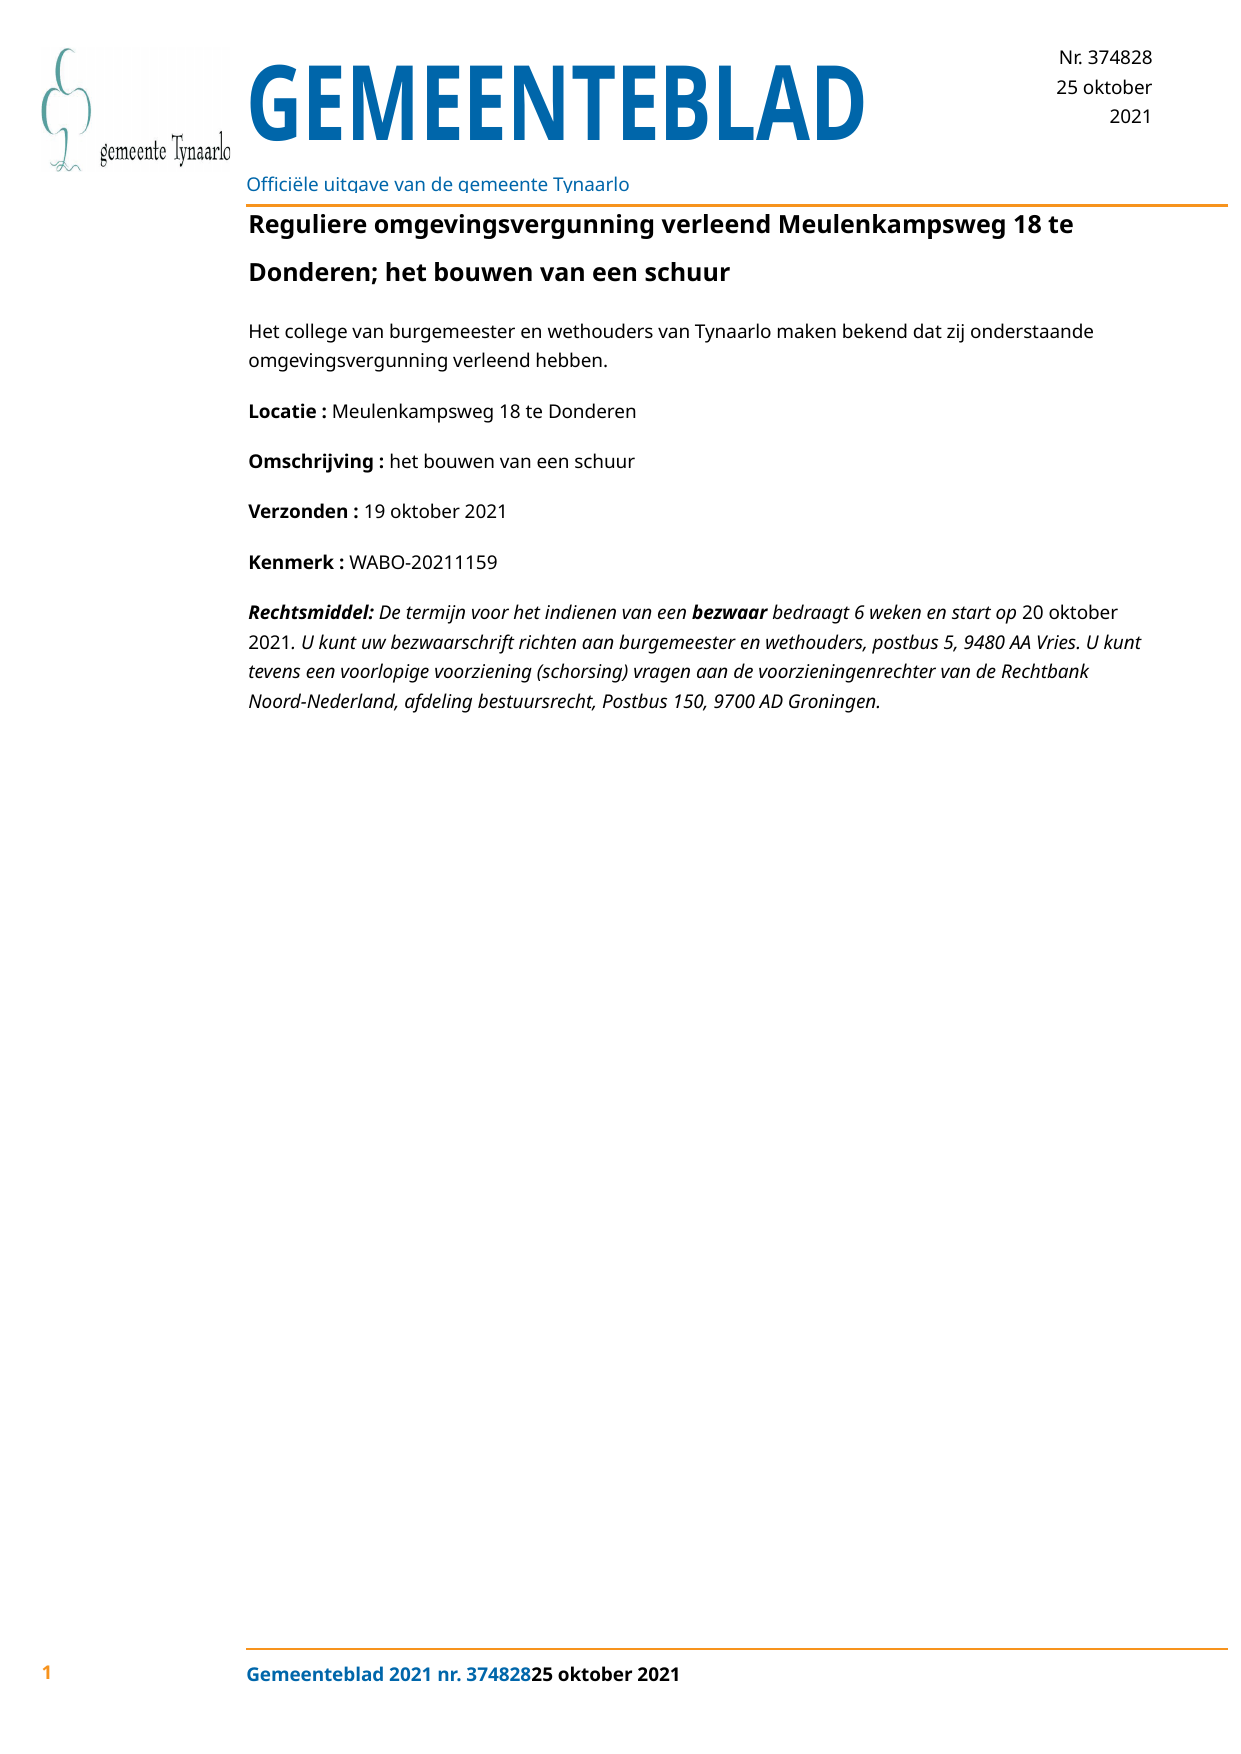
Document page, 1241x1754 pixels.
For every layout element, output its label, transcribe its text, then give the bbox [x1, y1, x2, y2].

text Reguliere omgevingsvergunning verleend Meulenkampsweg 18 te Donderen; het bouwen van een schuur [248, 207, 1152, 288]
text Rechtsmiddel: De termijn voor het indienen van een bezwaar bedraagt 6 weken en start op 20 oktober 2021. U kunt uw bezwaarschrift richten aan burgemeester en wethouders, postbus 5, 9480 AA Vries. U kunt tevens een voorlopige voorziening (schorsing) vragen aan de voorzieningenrechter van de Rechtbank Noord-Nederland, afdeling bestuursrecht, Postbus 150, 9700 AD Groningen. [248, 599, 1152, 714]
text Het college van burgemeester en wethouders van Tynaarlo maken bekend dat zij onderstaande omgevingsvergunning verleend hebben. [248, 318, 1152, 373]
text Locatie : Meulenkampsweg 18 te Donderen [248, 398, 1152, 424]
text Verzonden : 19 oktober 2021 [248, 499, 1152, 524]
text Kenmerk : WABO-20211159 [248, 549, 1152, 575]
picture [41, 47, 231, 172]
text Omschrijving : het bouwen van een schuur [248, 448, 1152, 474]
